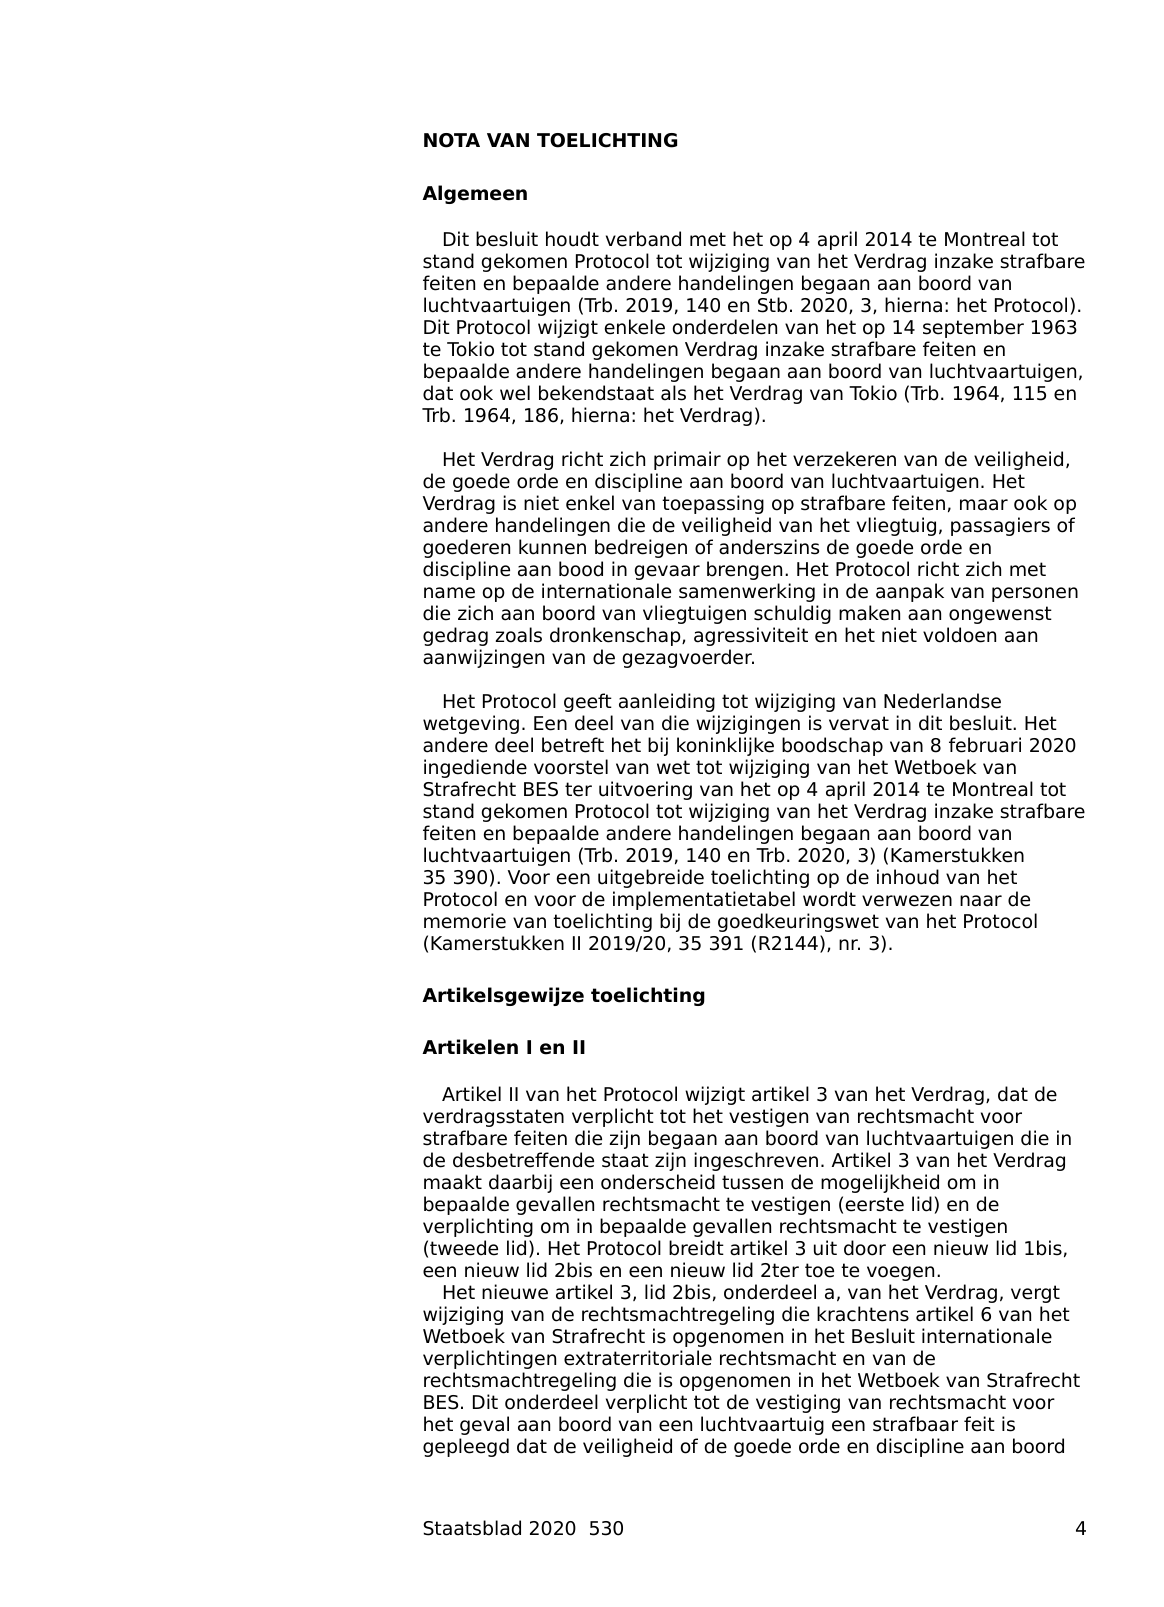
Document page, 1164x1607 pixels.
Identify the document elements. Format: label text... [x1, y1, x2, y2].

subtitle Algemeen [422, 182, 1087, 204]
text Artikel II van het Protocol wijzigt artikel 3 van het Verdrag, dat de verdragsstaten verplicht tot het vestigen van rechtsmacht voor strafbare feiten die zijn begaan aan boord van luchtvaartuigen die in de desbetreffende staat zijn ingeschreven. Artikel 3 van het Verdrag maakt daarbij een onderscheid tussen de mogelijkheid om in bepaalde gevallen rechtsmacht te vestigen (eerste lid) en de verplichting om in bepaalde gevallen rechtsmacht te vestigen (tweede lid). Het Protocol breidt artikel 3 uit door een nieuw lid 1bis, een nieuw lid 2bis en een nieuw lid 2ter toe te voegen. [422, 1084, 1087, 1282]
text Het Verdrag richt zich primair op het verzekeren van de veiligheid, de goede orde en discipline aan boord van luchtvaartuigen. Het Verdrag is niet enkel van toepassing op strafbare feiten, maar ook op andere handelingen die de veiligheid van het vliegtuig, passagiers of goederen kunnen bedreigen of anderszins de goede orde en discipline aan bood in gevaar brengen. Het Protocol richt zich met name op de internationale samenwerking in de aanpak van personen die zich aan boord van vliegtuigen schuldig maken aan ongewenst gedrag zoals dronkenschap, agressiviteit en het niet voldoen aan aanwijzingen van de gezagvoerder. [422, 449, 1087, 669]
text Het nieuwe artikel 3, lid 2bis, onderdeel a, van het Verdrag, vergt wijziging van de rechtsmachtregeling die krachtens artikel 6 van het Wetboek van Strafrecht is opgenomen in het Besluit internationale verplichtingen extraterritoriale rechtsmacht en van de rechtsmachtregeling die is opgenomen in het Wetboek van Strafrecht BES. Dit onderdeel verplicht tot de vestiging van rechtsmacht voor het geval aan boord van een luchtvaartuig een strafbaar feit is gepleegd dat de veiligheid of de goede orde en discipline aan boord [422, 1282, 1087, 1458]
text Dit besluit houdt verband met het op 4 april 2014 te Montreal tot stand gekomen Protocol tot wijziging van het Verdrag inzake strafbare feiten en bepaalde andere handelingen begaan aan boord van luchtvaartuigen (Trb. 2019, 140 en Stb. 2020, 3, hierna: het Protocol). Dit Protocol wijzigt enkele onderdelen van het op 14 september 1963 te Tokio tot stand gekomen Verdrag inzake strafbare feiten en bepaalde andere handelingen begaan aan boord van luchtvaartuigen, dat ook wel bekendstaat als het Verdrag van Tokio (Trb. 1964, 115 en Trb. 1964, 186, hierna: het Verdrag). [422, 229, 1087, 427]
subtitle NOTA VAN TOELICHTING [422, 130, 1087, 152]
text Het Protocol geeft aanleiding tot wijziging van Nederlandse wetgeving. Een deel van die wijzigingen is vervat in dit besluit. Het andere deel betreft het bij koninklijke boodschap van 8 februari 2020 ingediende voorstel van wet tot wijziging van het Wetboek van Strafrecht BES ter uitvoering van het op 4 april 2014 te Montreal tot stand gekomen Protocol tot wijziging van het Verdrag inzake strafbare feiten en bepaalde andere handelingen begaan aan boord van luchtvaartuigen (Trb. 2019, 140 en Trb. 2020, 3) (Kamerstukken 35 390). Voor een uitgebreide toelichting op de inhoud van het Protocol en voor de implementatietabel wordt verwezen naar de memorie van toelichting bij de goedkeuringswet van het Protocol (Kamerstukken II 2019/20, 35 391 (R2144), nr. 3). [422, 691, 1087, 955]
subtitle Artikelsgewijze toelichting [422, 985, 1087, 1007]
subtitle Artikelen I en II [422, 1037, 1087, 1059]
